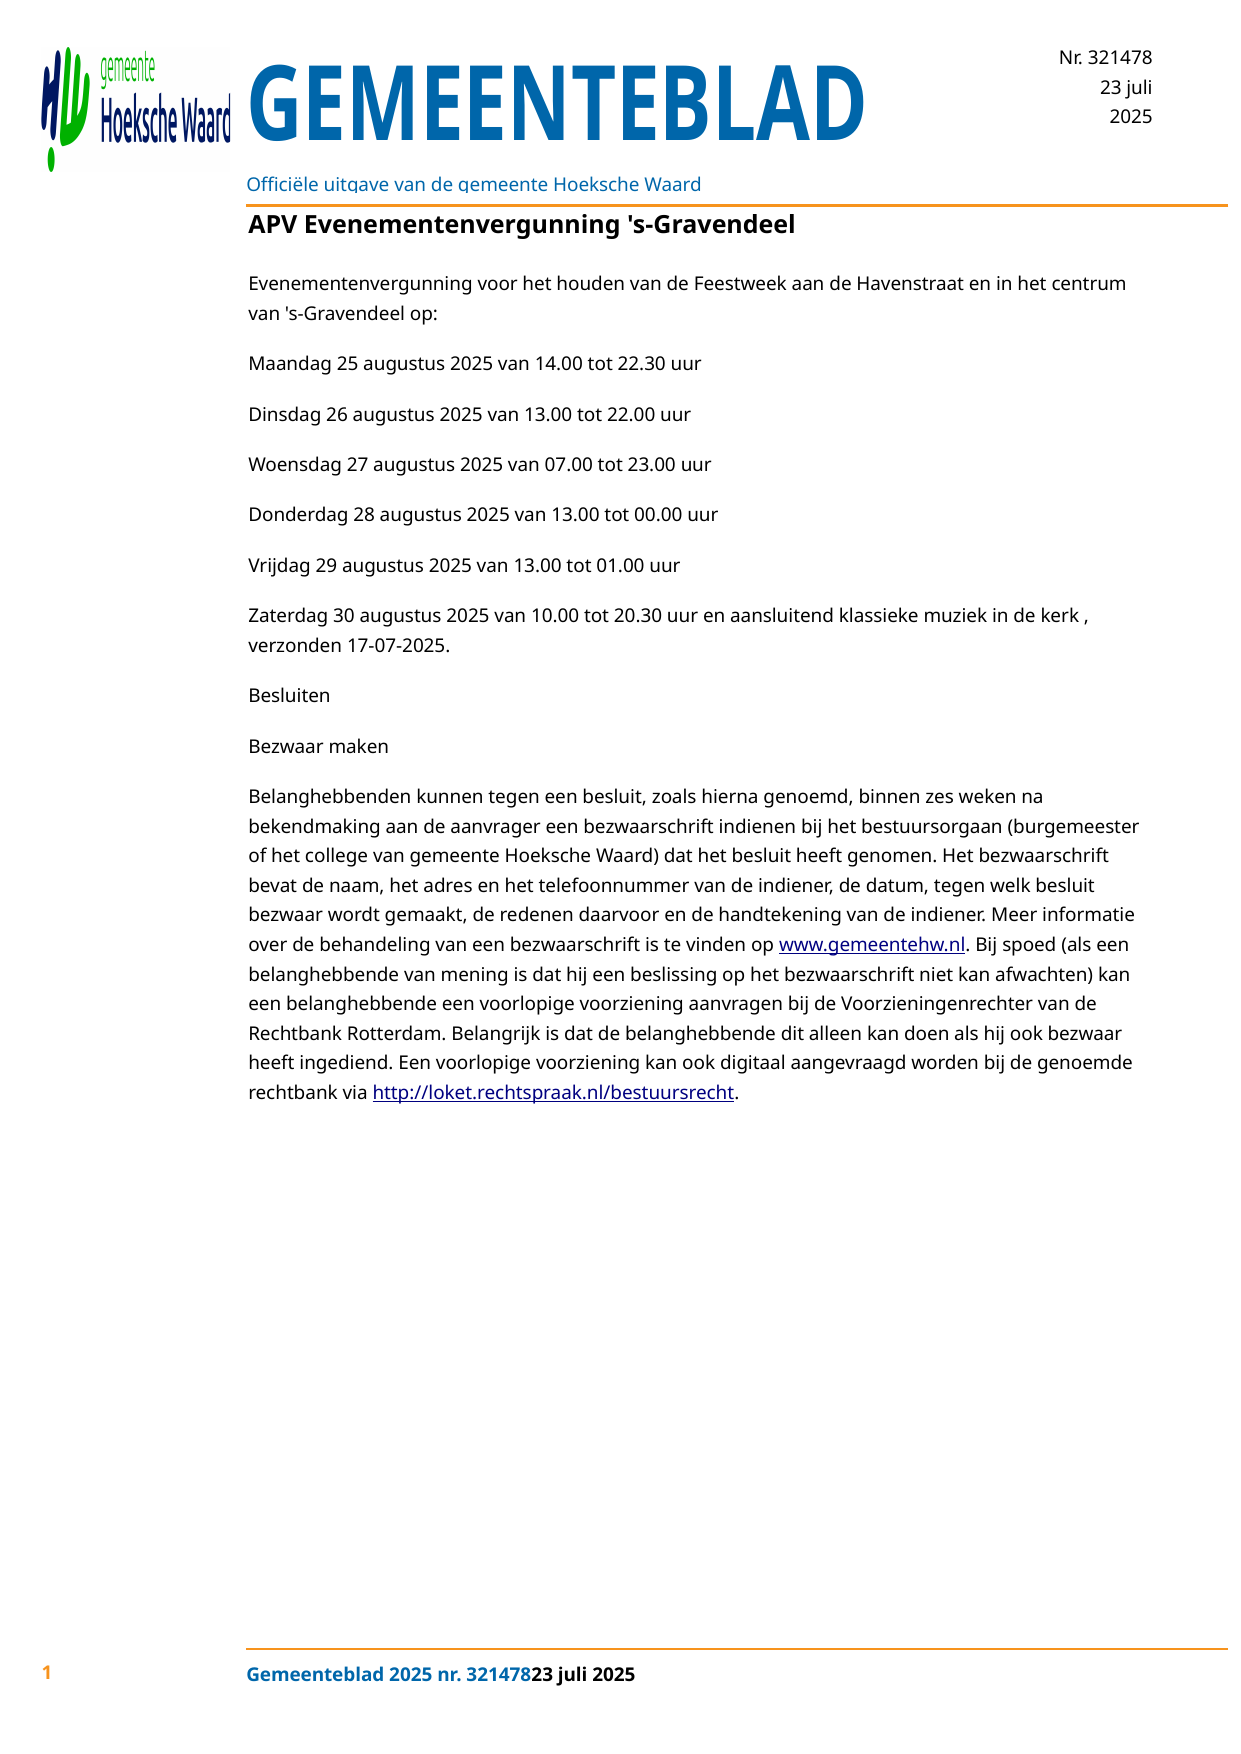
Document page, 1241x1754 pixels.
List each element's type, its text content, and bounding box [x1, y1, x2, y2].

text APV Evenementenvergunning 's-Gravendeel [248, 207, 1152, 241]
text Maandag 25 augustus 2025 van 14.00 tot 22.30 uur [248, 350, 1152, 376]
text Evenementenvergunning voor het houden van de Feestweek aan de Havenstraat en in het centrum van 's-Gravendeel op: [248, 270, 1152, 326]
text Belanghebbenden kunnen tegen een besluit, zoals hierna genoemd, binnen zes weken na bekendmaking aan de aanvrager een bezwaarschrift indienen bij het bestuursorgaan (burgemeester of het college van gemeente Hoeksche Waard) dat het besluit heeft genomen. Het bezwaarschrift bevat de naam, het adres en het telefoonnummer van de indiener, de datum, tegen welk besluit bezwaar wordt gemaakt, de redenen daarvoor en de handtekening van de indiener. Meer informatie over de behandeling van een bezwaarschrift is te vinden op www.gemeentehw.nl. Bij spoed (als een belanghebbende van mening is dat hij een beslissing op het bezwaarschrift niet kan afwachten) kan een belanghebbende een voorlopige voorziening aanvragen bij de Voorzieningenrechter van de Rechtbank Rotterdam. Belangrijk is dat de belanghebbende dit alleen kan doen als hij ook bezwaar heeft ingediend. Een voorlopige voorziening kan ook digitaal aangevraagd worden bij de genoemde rechtbank via http://loket.rechtspraak.nl/bestuursrecht. [248, 783, 1152, 1105]
text Vrijdag 29 augustus 2025 van 13.00 tot 01.00 uur [248, 552, 1152, 578]
text Besluiten [248, 682, 1152, 708]
picture [41, 47, 231, 172]
text Dinsdag 26 augustus 2025 van 13.00 tot 22.00 uur [248, 401, 1152, 426]
text Zaterdag 30 augustus 2025 van 10.00 tot 20.30 uur en aansluitend klassieke muziek in de kerk , verzonden 17-07-2025. [248, 602, 1152, 658]
text Donderdag 28 augustus 2025 van 13.00 tot 00.00 uur [248, 502, 1152, 527]
text Bezwaar maken [248, 733, 1152, 758]
text Woensdag 27 augustus 2025 van 07.00 tot 23.00 uur [248, 451, 1152, 477]
